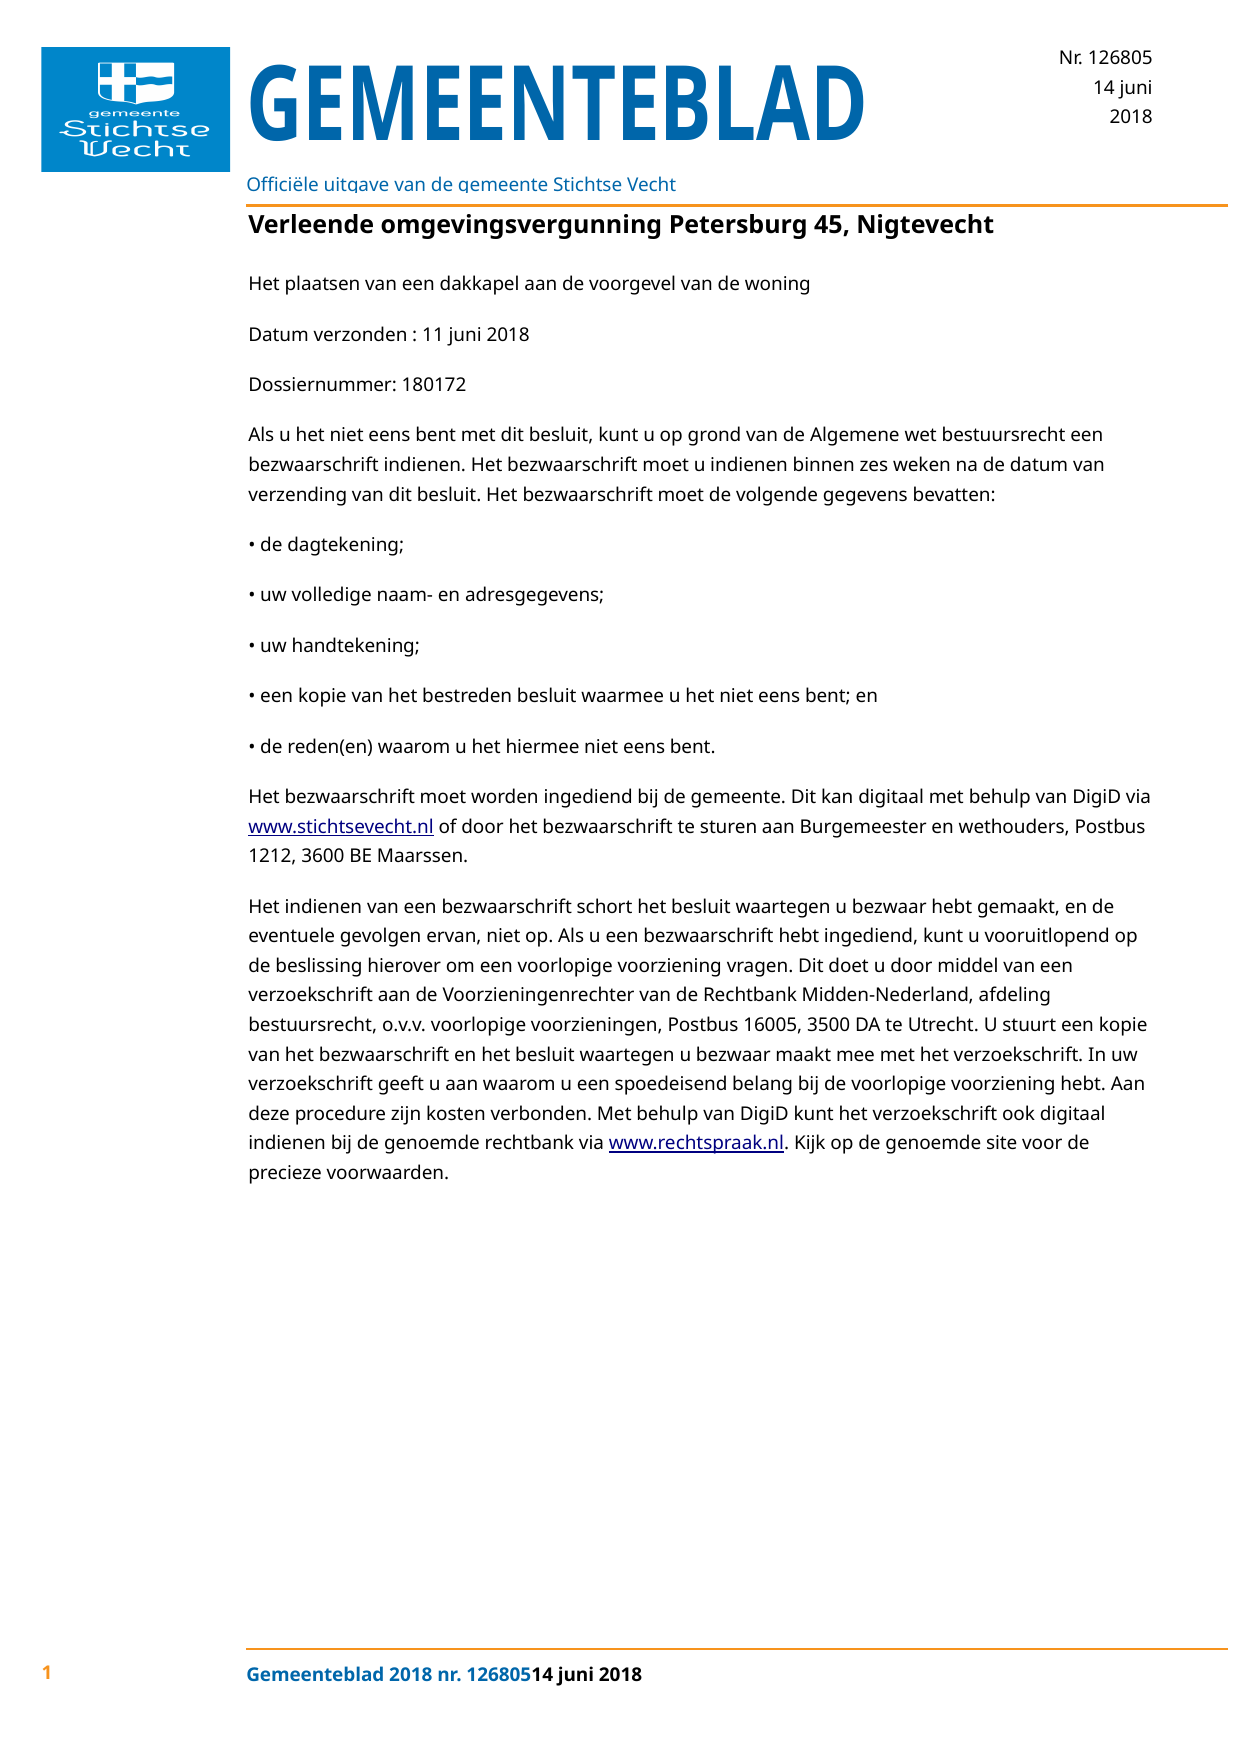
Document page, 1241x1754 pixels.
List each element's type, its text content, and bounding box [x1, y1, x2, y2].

picture [137, 63, 174, 103]
text • uw handtekening; [248, 632, 1152, 658]
text • de dagtekening; [248, 531, 1152, 557]
text Het bezwaarschrift moet worden ingediend bij de gemeente. Dit kan digitaal met behulp van DigiD via www.stichtsevecht.nl of door het bezwaarschrift te sturen aan Burgemeester en wethouders, Postbus 1212, 3600 BE Maarssen. [248, 783, 1152, 868]
text Het indienen van een bezwaarschrift schort het besluit waartegen u bezwaar hebt gemaakt, en de eventuele gevolgen ervan, niet op. Als u een bezwaarschrift hebt ingediend, kunt u vooruitlopend op de beslissing hierover om een voorlopige voorziening vragen. Dit doet u door middel van een verzoekschrift aan de Voorzieningenrechter van de Rechtbank Midden-Nederland, afdeling bestuursrecht, o.v.v. voorlopige voorzieningen, Postbus 16005, 3500 DA te Utrecht. U stuurt een kopie van het bezwaarschrift en het besluit waartegen u bezwaar maakt mee met het verzoekschrift. In uw verzoekschrift geeft u aan waarom u een spoedeisend belang bij de voorlopige voorziening hebt. Aan deze procedure zijn kosten verbonden. Met behulp van DigiD kunt het verzoekschrift ook digitaal indienen bij de genoemde rechtbank via www.rechtspraak.nl. Kijk op de genoemde site voor de precieze voorwaarden. [248, 893, 1152, 1185]
text Het plaatsen van een dakkapel aan de voorgevel van de woning [248, 270, 1152, 296]
text • de reden(en) waarom u het hiermee niet eens bent. [248, 733, 1152, 758]
text Datum verzonden : 11 juni 2018 [248, 321, 1152, 346]
text Dossiernummer: 180172 [248, 371, 1152, 397]
picture [99, 63, 135, 101]
text Verleende omgevingsvergunning Petersburg 45, Nigtevecht [248, 207, 1152, 241]
text Als u het niet eens bent met dit besluit, kunt u op grond van de Algemene wet bestuursrecht een bezwaarschrift indienen. Het bezwaarschrift moet u indienen binnen zes weken na de datum van verzending van dit besluit. Het bezwaarschrift moet de volgende gegevens bevatten: [248, 422, 1152, 506]
text • een kopie van het bestreden besluit waarmee u het niet eens bent; en [248, 682, 1152, 708]
text • uw volledige naam- en adresgegevens; [248, 582, 1152, 607]
